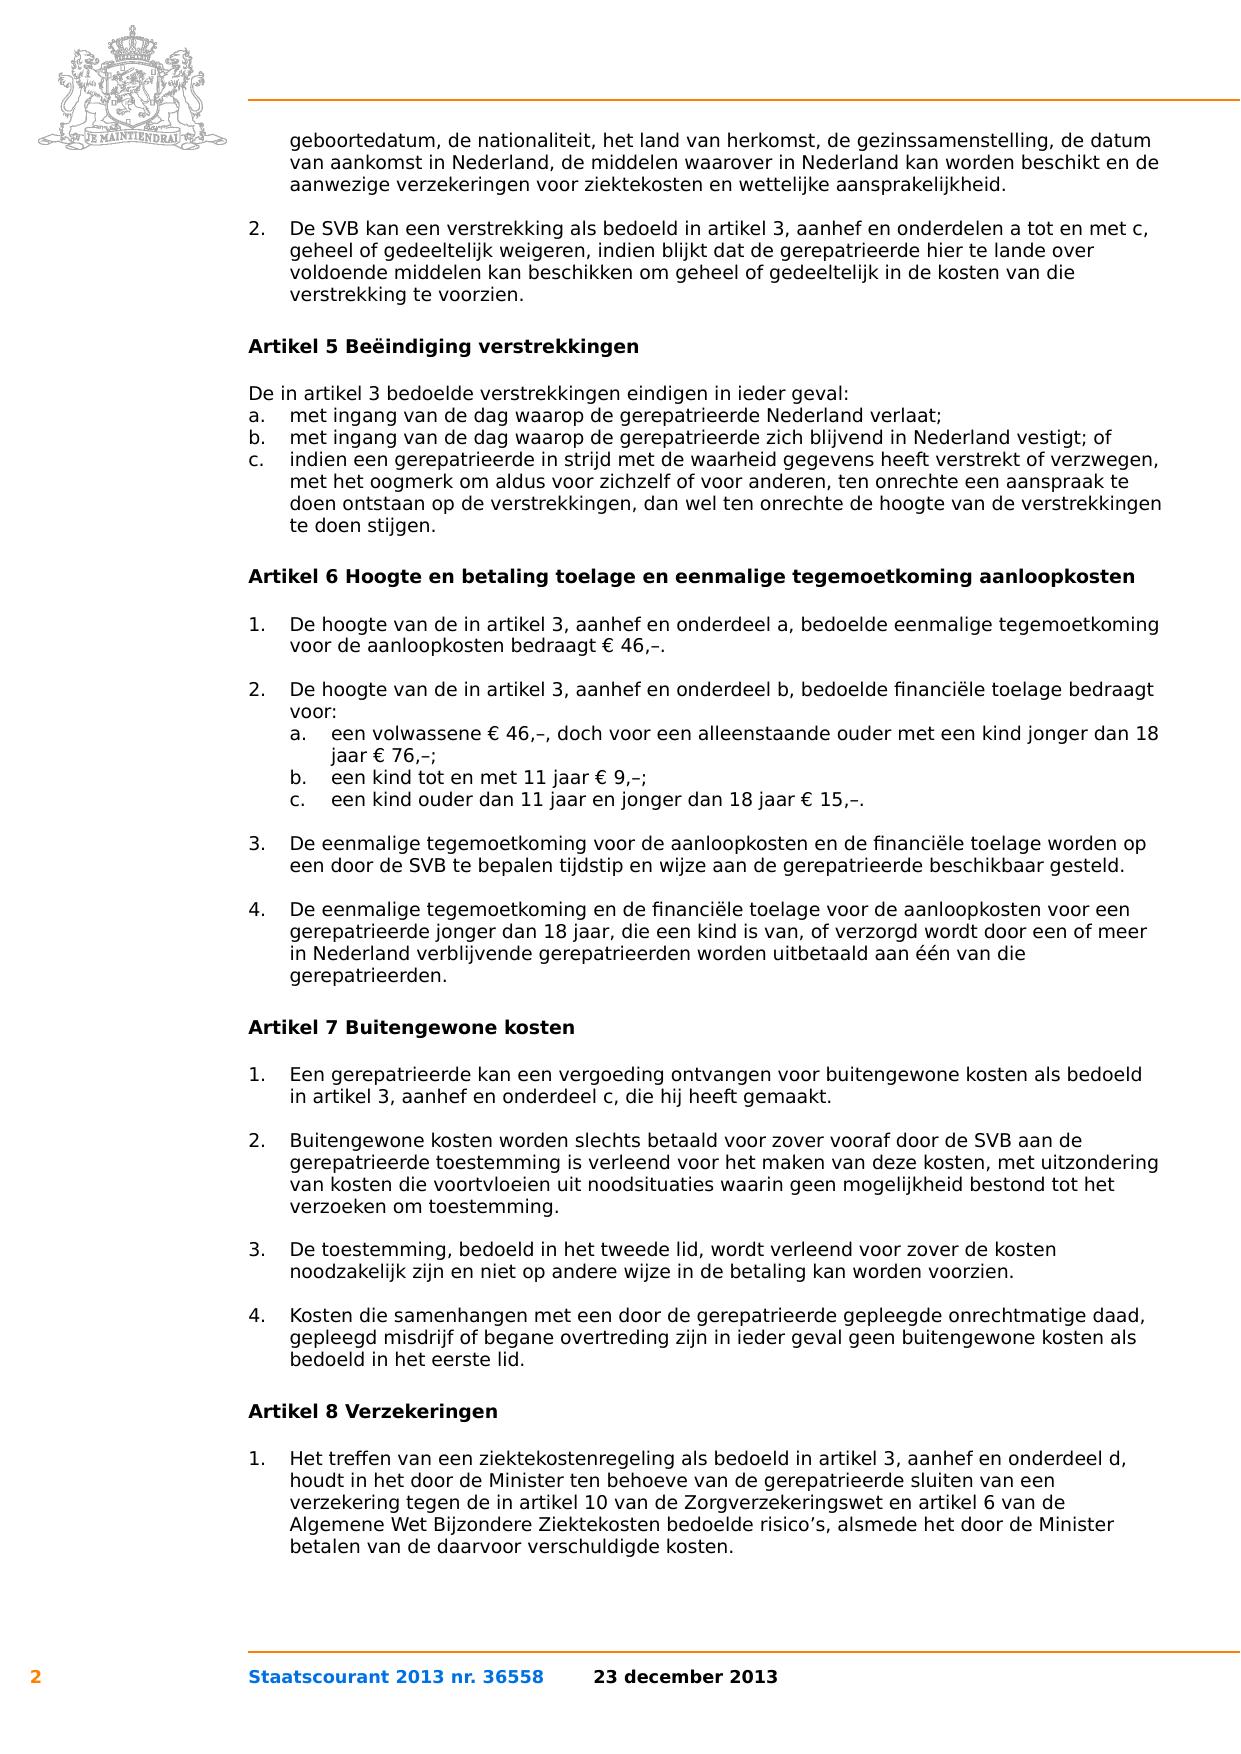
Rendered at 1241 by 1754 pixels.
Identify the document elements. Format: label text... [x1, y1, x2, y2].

subtitle Artikel 6 Hoogte en betaling toelage en eenmalige tegemoetkoming aanloopkosten [248, 566, 1163, 588]
text 3. De toestemming, bedoeld in het tweede lid, wordt verleend voor zover de kosten noodzakelijk zijn en niet op andere wijze in de betaling kan worden voorzien. [248, 1239, 1163, 1283]
text c. een kind ouder dan 11 jaar en jonger dan 18 jaar € 15,–. [289, 789, 1163, 811]
text a. met ingang van de dag waarop de gerepatrieerde Nederland verlaat; [248, 404, 1163, 427]
text a. een volwassene € 46,–, doch voor een alleenstaande ouder met een kind jonger dan 18 jaar € 76,–; [289, 723, 1163, 767]
text geboortedatum, de nationaliteit, het land van herkomst, de gezinssamenstelling, de datum van aankomst in Nederland, de middelen waarover in Nederland kan worden beschikt en de aanwezige verzekeringen voor ziektekosten en wettelijke aansprakelijkheid. [248, 130, 1163, 196]
subtitle Artikel 5 Beëindiging verstrekkingen [248, 336, 1163, 358]
text 2. De SVB kan een verstrekking als bedoeld in artikel 3, aanhef en onderdelen a tot en met c, geheel of gedeeltelijk weigeren, indien blijkt dat de gerepatrieerde hier te lande over voldoende middelen kan beschikken om geheel of gedeeltelijk in de kosten van die verstrekking te voorzien. [248, 218, 1163, 306]
subtitle Artikel 7 Buitengewone kosten [248, 1017, 1163, 1039]
text 1. De hoogte van de in artikel 3, aanhef en onderdeel a, bedoelde eenmalige tegemoetkoming voor de aanloopkosten bedraagt € 46,–. [248, 613, 1163, 657]
text 1. Een gerepatrieerde kan een vergoeding ontvangen voor buitengewone kosten als bedoeld in artikel 3, aanhef en onderdeel c, die hij heeft gemaakt. [248, 1064, 1163, 1108]
text 1. Het treffen van een ziektekostenregeling als bedoeld in artikel 3, aanhef en onderdeel d, houdt in het door de Minister ten behoeve van de gerepatrieerde sluiten van een verzekering tegen de in artikel 10 van de Zorgverzekeringswet en artikel 6 van de Algemene Wet Bijzondere Ziektekosten bedoelde risico’s, alsmede het door de Minister betalen van de daarvoor verschuldigde kosten. [248, 1448, 1163, 1558]
text b. een kind tot en met 11 jaar € 9,–; [289, 767, 1163, 789]
text 4. De eenmalige tegemoetkoming en de financiële toelage voor de aanloopkosten voor een gerepatrieerde jonger dan 18 jaar, die een kind is van, of verzorgd wordt door een of meer in Nederland verblijvende gerepatrieerden worden uitbetaald aan één van die gerepatrieerden. [248, 899, 1163, 987]
text 2. De hoogte van de in artikel 3, aanhef en onderdeel b, bedoelde financiële toelage bedraagt voor: [248, 679, 1163, 723]
text b. met ingang van de dag waarop de gerepatrieerde zich blijvend in Nederland vestigt; of [248, 427, 1163, 448]
text c. indien een gerepatrieerde in strijd met de waarheid gegevens heeft verstrekt of verzwegen, met het oogmerk om aldus voor zichzelf of voor anderen, ten onrechte een aanspraak te doen ontstaan op de verstrekkingen, dan wel ten onrechte de hoogte van de verstrekkingen te doen stijgen. [248, 448, 1163, 536]
text 2. Buitengewone kosten worden slechts betaald voor zover vooraf door de SVB aan de gerepatrieerde toestemming is verleend voor het maken van deze kosten, met uitzondering van kosten die voortvloeien uit noodsituaties waarin geen mogelijkheid bestond tot het verzoeken om toestemming. [248, 1129, 1163, 1217]
subtitle Artikel 8 Verzekeringen [248, 1401, 1163, 1423]
picture [38, 25, 227, 150]
text 4. Kosten die samenhangen met een door de gerepatrieerde gepleegde onrechtmatige daad, gepleegd misdrijf of begane overtreding zijn in ieder geval geen buitengewone kosten als bedoeld in het eerste lid. [248, 1305, 1163, 1371]
text De in artikel 3 bedoelde verstrekkingen eindigen in ieder geval: [248, 383, 1163, 404]
text 3. De eenmalige tegemoetkoming voor de aanloopkosten en de financiële toelage worden op een door de SVB te bepalen tijdstip en wijze aan de gerepatrieerde beschikbaar gesteld. [248, 833, 1163, 877]
